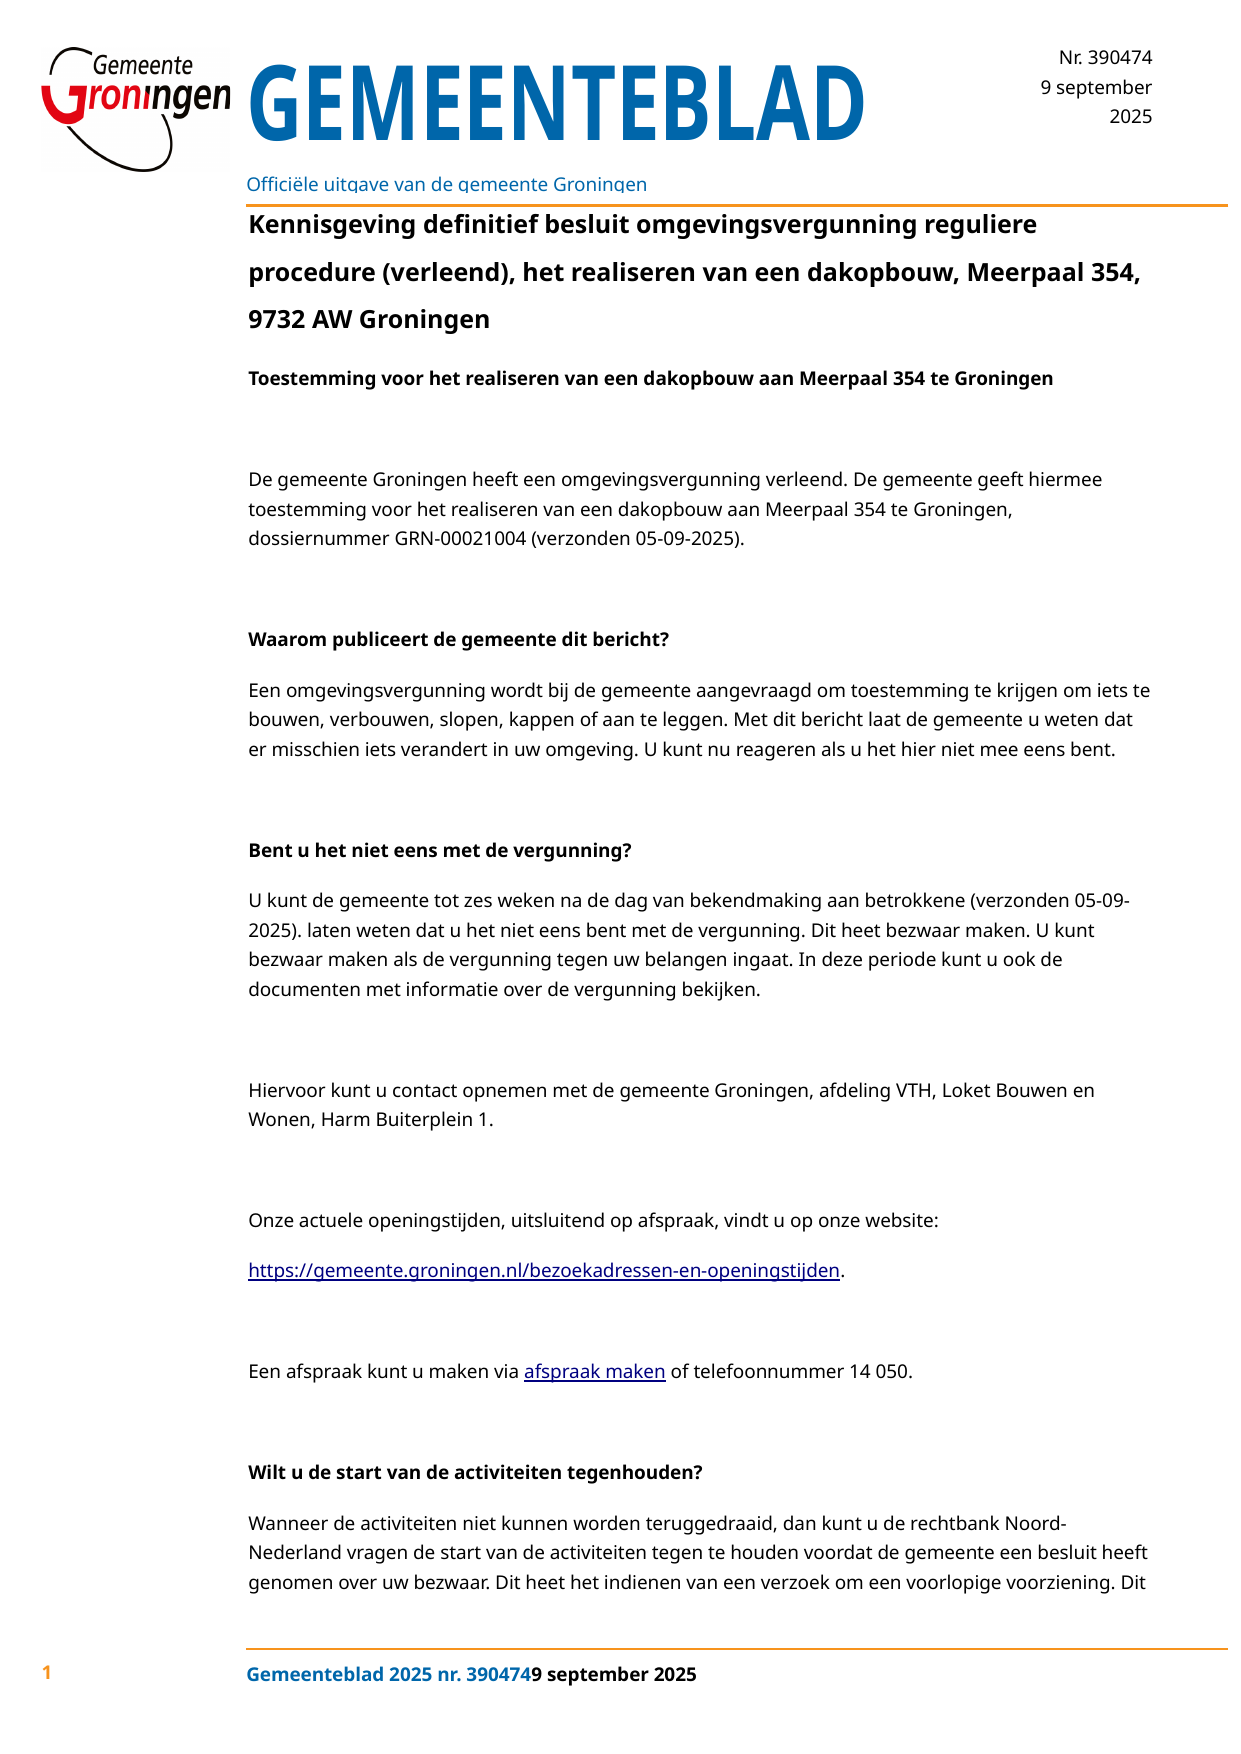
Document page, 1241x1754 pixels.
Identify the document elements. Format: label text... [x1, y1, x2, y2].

picture [41, 47, 231, 172]
text Een afspraak kunt u maken via afspraak maken of telefoonnummer 14 050. [248, 1358, 1152, 1384]
text Onze actuele openingstijden, uitsluitend op afspraak, vindt u op onze website: [248, 1207, 1152, 1233]
text Waarom publiceert de gemeente dit bericht? [248, 626, 1152, 652]
text Kennisgeving definitief besluit omgevingsvergunning reguliere procedure (verleend), het realiseren van een dakopbouw, Meerpaal 354, 9732 AW Groningen [248, 207, 1152, 336]
text U kunt de gemeente tot zes weken na de dag van bekendmaking aan betrokkene (verzonden 05-09-2025). laten weten dat u het niet eens bent met de vergunning. Dit heet bezwaar maken. U kunt bezwaar maken als de vergunning tegen uw belangen ingaat. In deze periode kunt u ook de documenten met informatie over de vergunning bekijken. [248, 887, 1152, 1002]
text De gemeente Groningen heeft een omgevingsvergunning verleend. De gemeente geeft hiermee toestemming voor het realiseren van een dakopbouw aan Meerpaal 354 te Groningen, dossiernummer GRN-00021004 (verzonden 05-09-2025). [248, 466, 1152, 551]
text Een omgevingsvergunning wordt bij de gemeente aangevraagd om toestemming te krijgen om iets te bouwen, verbouwen, slopen, kappen of aan te leggen. Met dit bericht laat de gemeente u weten dat er misschien iets verandert in uw omgeving. U kunt nu reageren als u het hier niet mee eens bent. [248, 677, 1152, 762]
text Toestemming voor het realiseren van een dakopbouw aan Meerpaal 354 te Groningen [248, 366, 1152, 391]
text https://gemeente.groningen.nl/bezoekadressen-en-openingstijden. [248, 1258, 1152, 1283]
text Wilt u de start van de activiteiten tegenhouden? [248, 1459, 1152, 1485]
text Hiervoor kunt u contact opnemen met de gemeente Groningen, afdeling VTH, Loket Bouwen en Wonen, Harm Buiterplein 1. [248, 1077, 1152, 1132]
text Wanneer de activiteiten niet kunnen worden teruggedraaid, dan kunt u de rechtbank Noord-Nederland vragen de start van de activiteiten tegen te houden voordat de gemeente een besluit heeft genomen over uw bezwaar. Dit heet het indienen van een verzoek om een voorlopige voorziening. Dit [248, 1510, 1152, 1594]
text Bent u het niet eens met de vergunning? [248, 837, 1152, 862]
